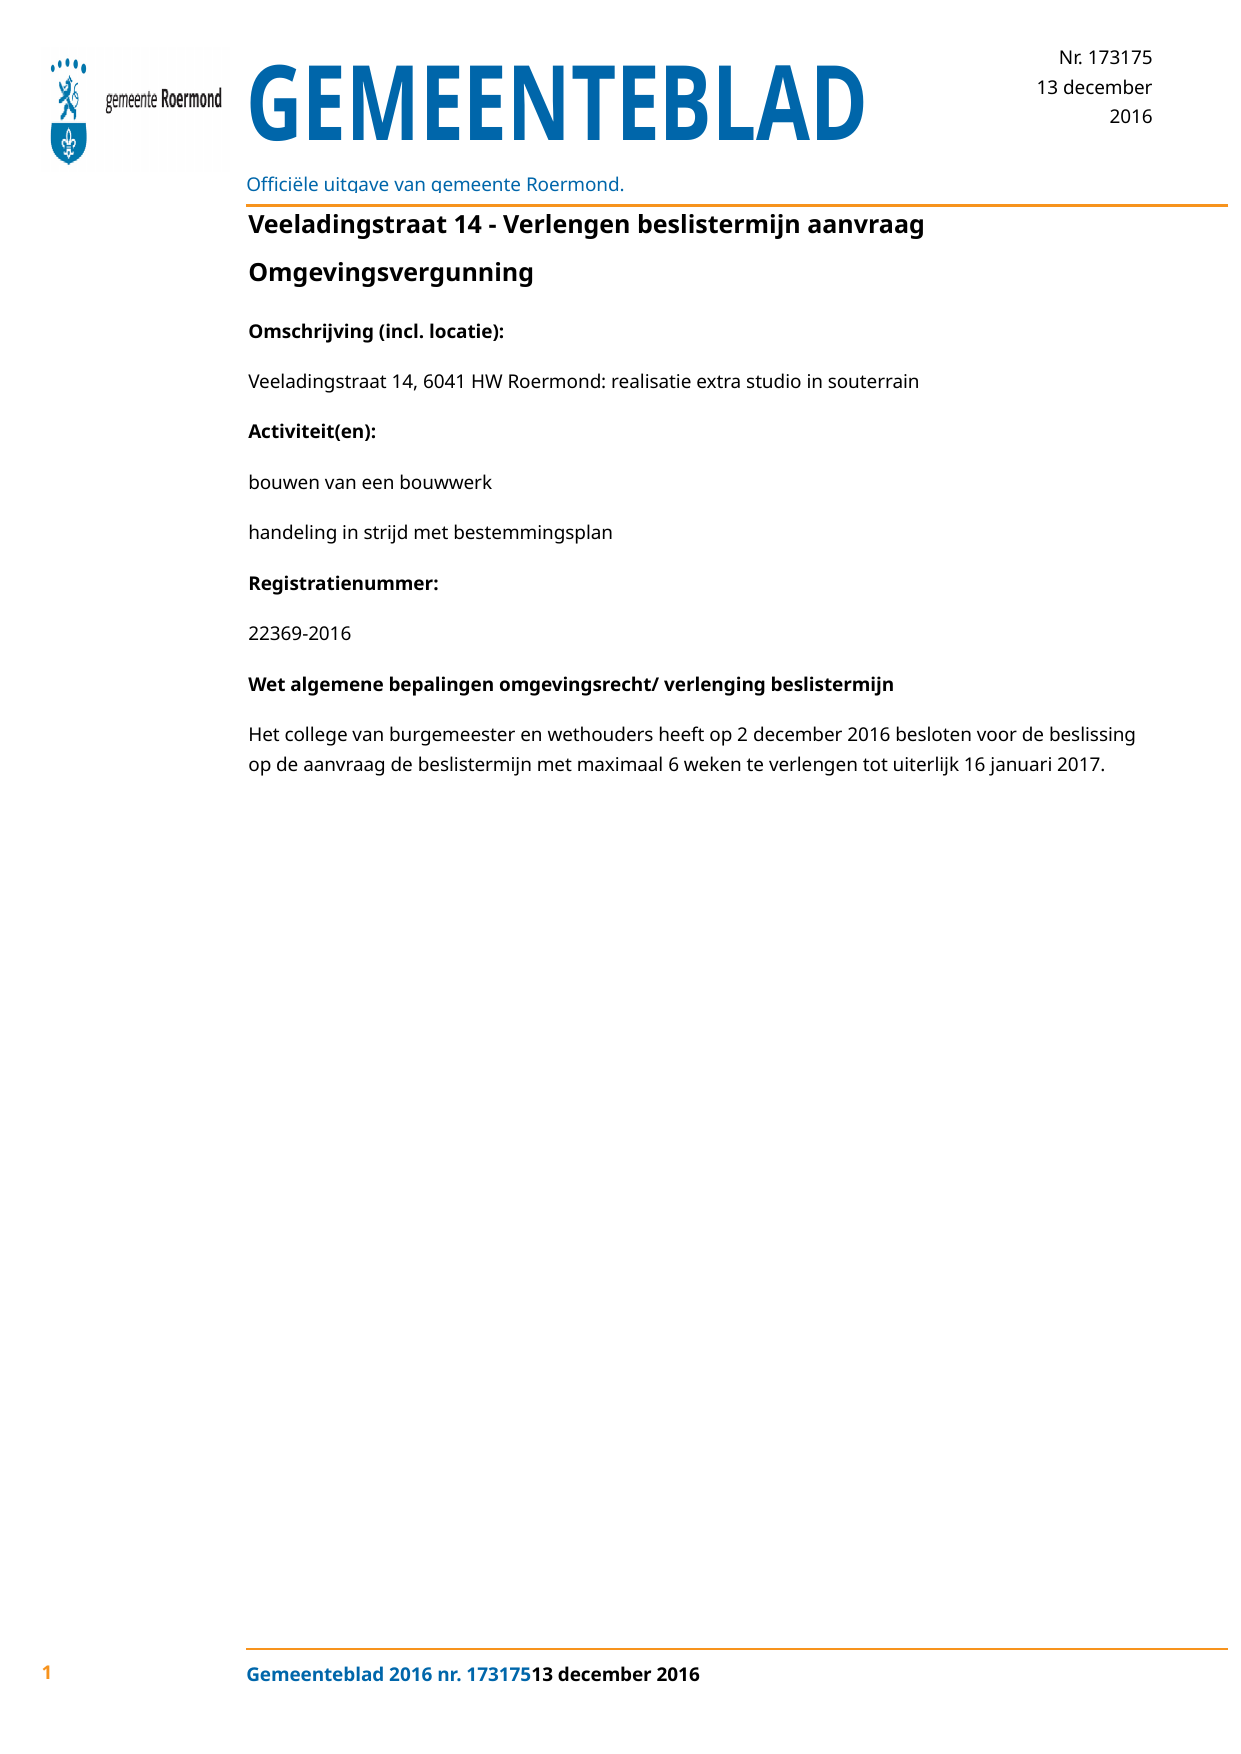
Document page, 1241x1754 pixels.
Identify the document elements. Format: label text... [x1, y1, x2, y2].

text handeling in strijd met bestemmingsplan [248, 519, 1152, 545]
text Registratienummer: [248, 570, 1152, 596]
text bouwen van een bouwwerk [248, 469, 1152, 495]
text Wet algemene bepalingen omgevingsrecht/ verlenging beslistermijn [248, 671, 1152, 697]
text Activiteit(en): [248, 419, 1152, 444]
picture [41, 47, 231, 172]
text Veeladingstraat 14, 6041 HW Roermond: realisatie extra studio in souterrain [248, 368, 1152, 394]
text Veeladingstraat 14 - Verlengen beslistermijn aanvraag Omgevingsvergunning [248, 207, 1152, 288]
text Omschrijving (incl. locatie): [248, 318, 1152, 344]
text Het college van burgemeester en wethouders heeft op 2 december 2016 besloten voor de beslissing op de aanvraag de beslistermijn met maximaal 6 weken te verlengen tot uiterlijk 16 januari 2017. [248, 721, 1152, 777]
text 22369-2016 [248, 620, 1152, 646]
